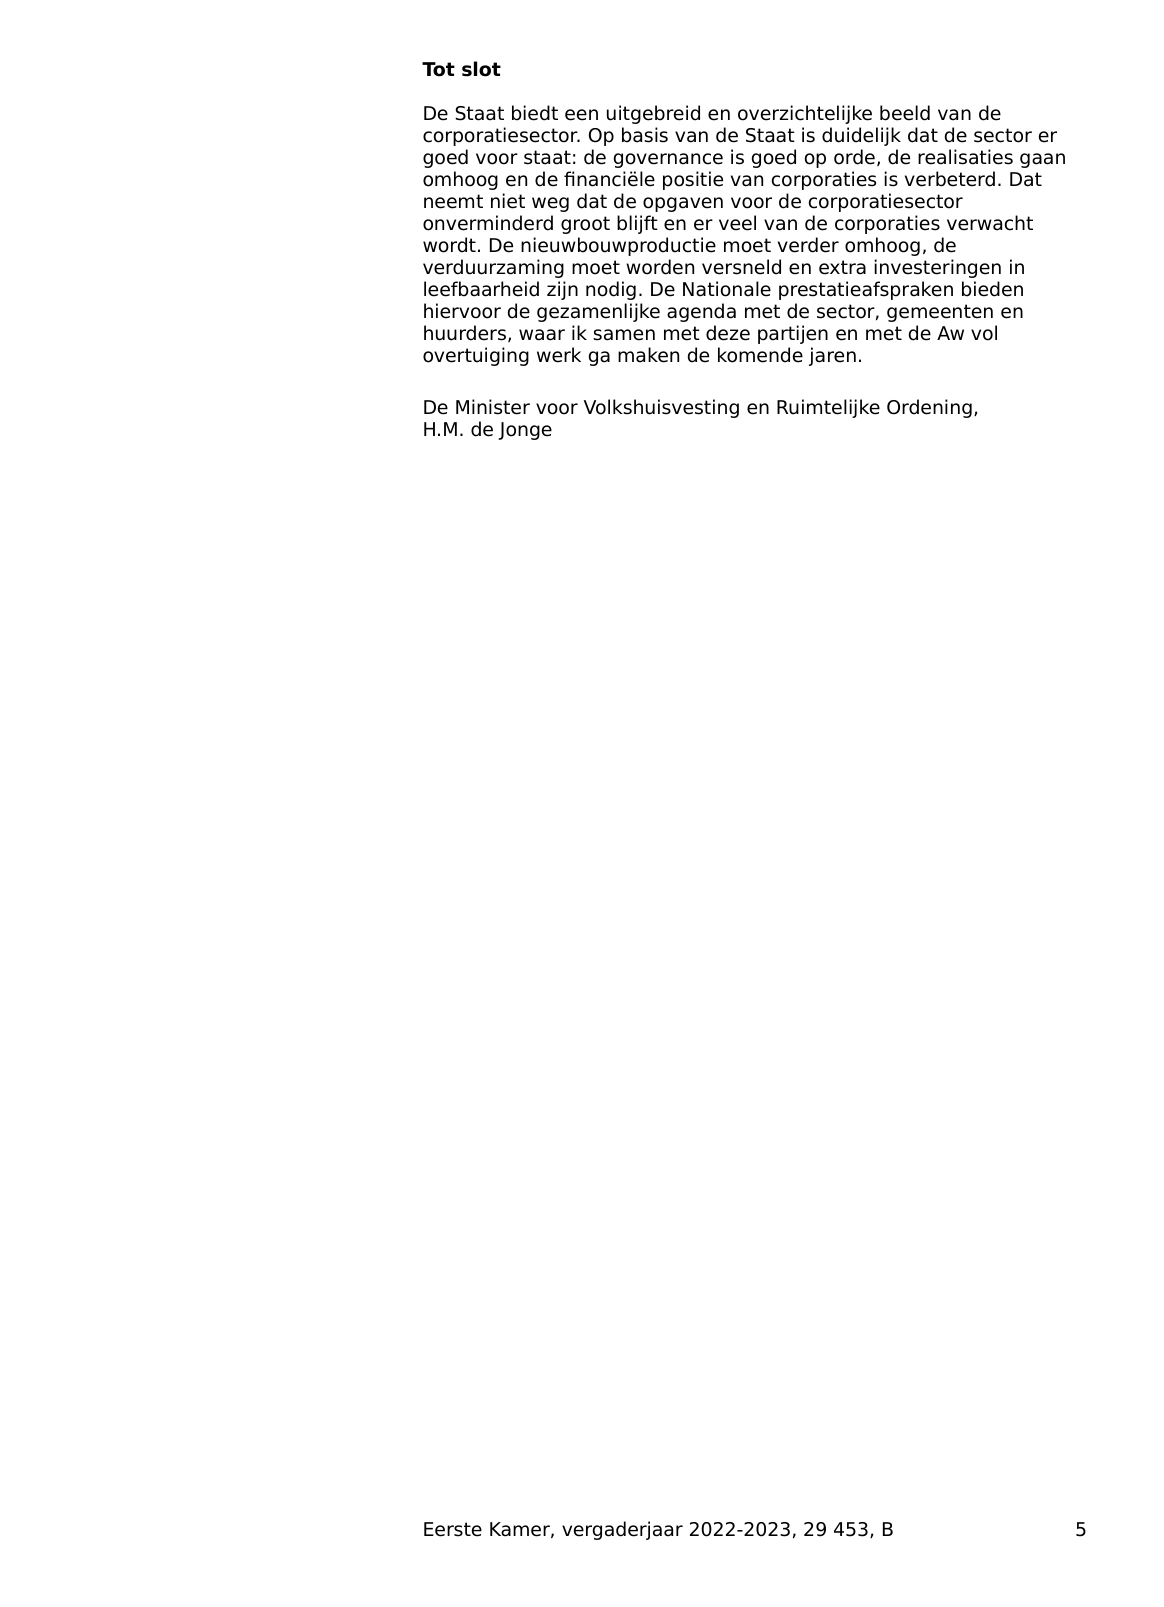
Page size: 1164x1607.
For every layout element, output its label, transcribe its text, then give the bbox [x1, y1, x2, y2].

text De Staat biedt een uitgebreid en overzichtelijke beeld van de corporatiesector. Op basis van de Staat is duidelijk dat de sector er goed voor staat: de governance is goed op orde, de realisaties gaan omhoog en de financiële positie van corporaties is verbeterd. Dat neemt niet weg dat de opgaven voor de corporatiesector onverminderd groot blijft en er veel van de corporaties verwacht wordt. De nieuwbouwproductie moet verder omhoog, de verduurzaming moet worden versneld en extra investeringen in leefbaarheid zijn nodig. De Nationale prestatieafspraken bieden hiervoor de gezamenlijke agenda met de sector, gemeenten en huurders, waar ik samen met deze partijen en met de Aw vol overtuiging werk ga maken de komende jaren. [422, 103, 1087, 367]
subtitle Tot slot [422, 59, 1087, 81]
text De Minister voor Volkshuisvesting en Ruimtelijke Ordening, H.M. de Jonge [422, 397, 1087, 441]
